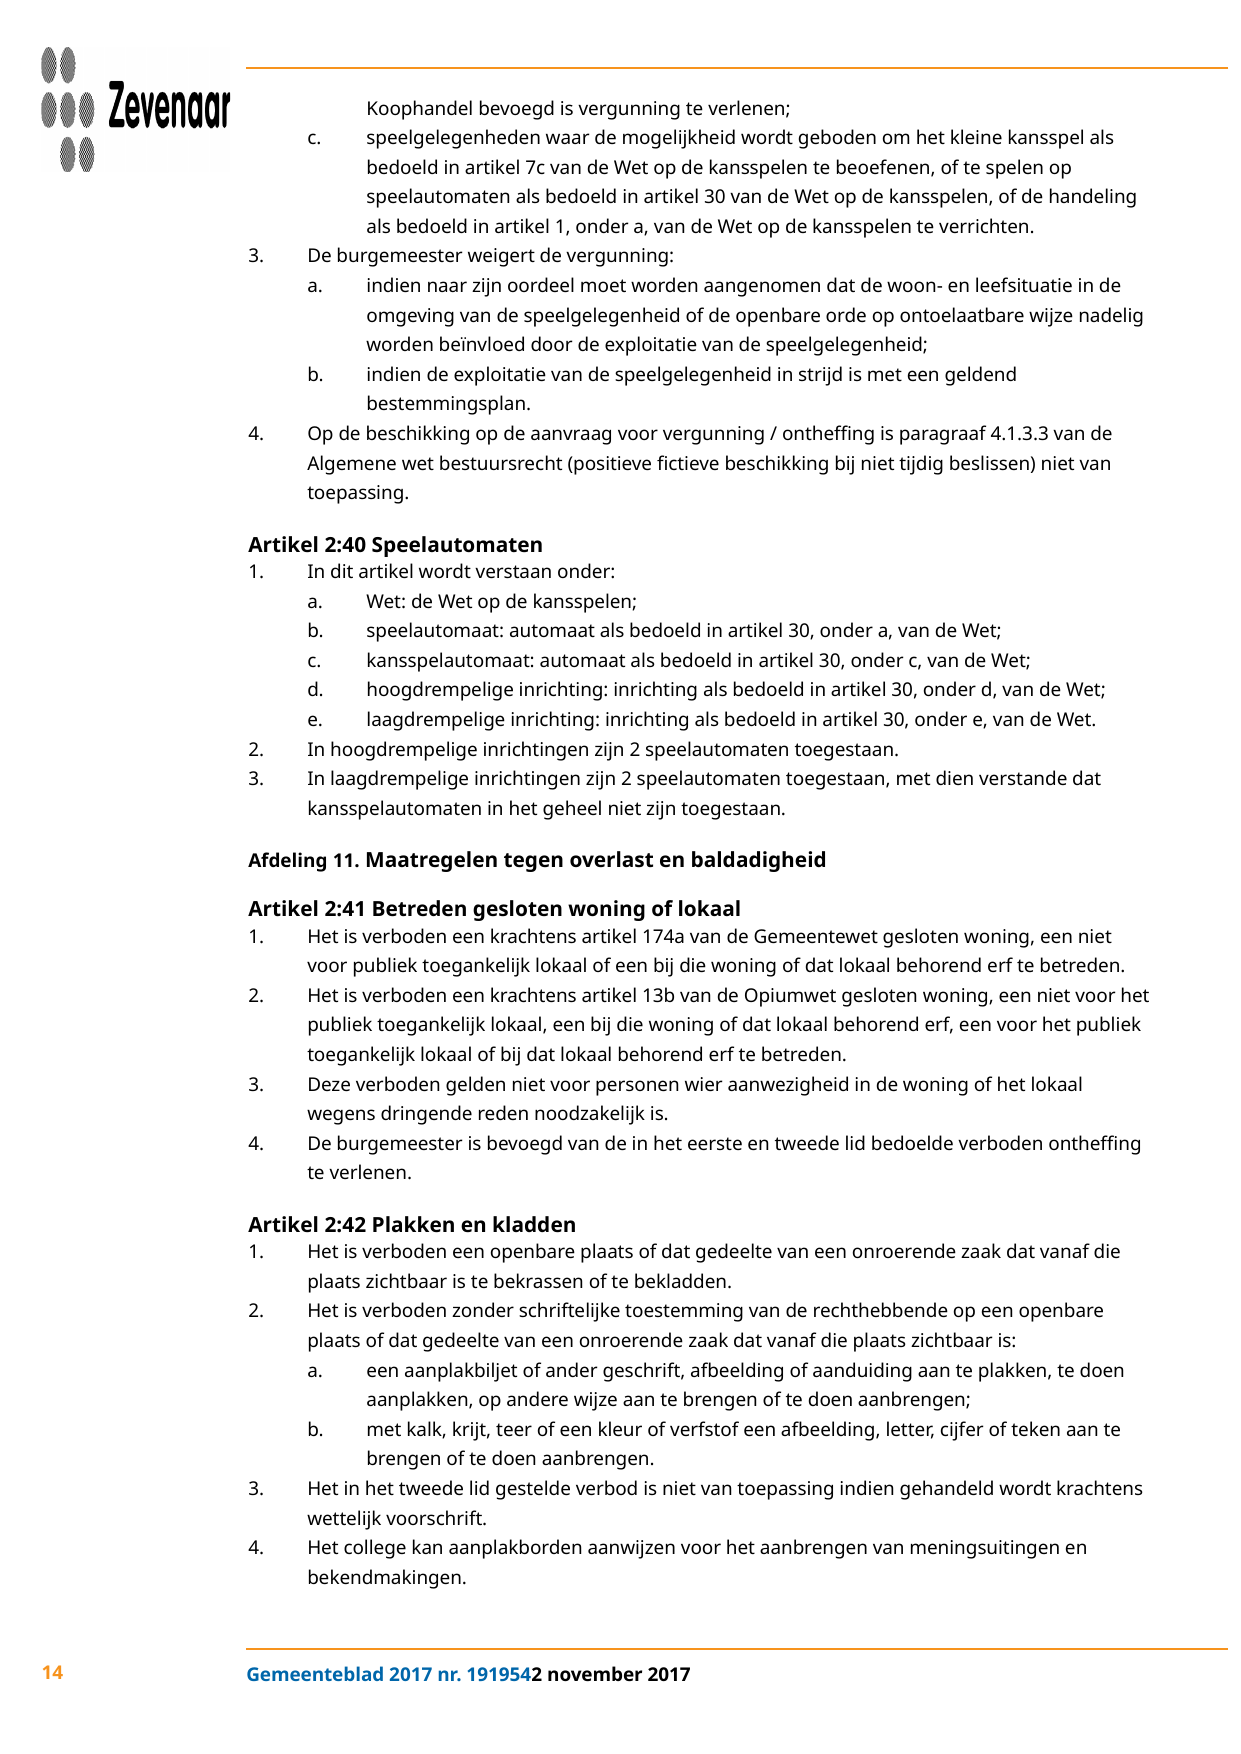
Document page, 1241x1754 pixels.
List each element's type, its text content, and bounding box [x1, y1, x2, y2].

list Het is verboden een krachtens artikel 13b van de Opiumwet gesloten woning, een niet voor het publiek toegankelijk lokaal, een bij die woning of dat lokaal behorend erf, een voor het publiek toegankelijk lokaal of bij dat lokaal behorend erf te betreden. [248, 982, 1152, 1067]
list De burgemeester weigert de vergunning: [248, 243, 1152, 268]
list speelautomaat: automaat als bedoeld in artikel 30, onder a, van de Wet; [307, 617, 1152, 643]
list speelgelegenheden waar de mogelijkheid wordt geboden om het kleine kansspel als bedoeld in artikel 7c van de Wet op de kansspelen te beoefenen, of te spelen op speelautomaten als bedoeld in artikel 30 van de Wet op de kansspelen, of de handeling als bedoeld in artikel 1, onder a, van de Wet op de kansspelen te verrichten. [307, 124, 1152, 239]
list Het is verboden een krachtens artikel 174a van de Gemeentewet gesloten woning, een niet voor publiek toegankelijk lokaal of een bij die woning of dat lokaal behorend erf te betreden. [248, 923, 1152, 978]
list Het is verboden een openbare plaats of dat gedeelte van een onroerende zaak dat vanaf die plaats zichtbaar is te bekrassen of te bekladden. [248, 1238, 1152, 1294]
list indien naar zijn oordeel moet worden aangenomen dat de woon- en leefsituatie in de omgeving van de speelgelegenheid of de openbare orde op ontoelaatbare wijze nadelig worden beïnvloed door de exploitatie van de speelgelegenheid; [307, 272, 1152, 357]
list Het is verboden zonder schriftelijke toestemming van de rechthebbende op een openbare plaats of dat gedeelte van een onroerende zaak dat vanaf die plaats zichtbaar is: [248, 1298, 1152, 1353]
list In dit artikel wordt verstaan onder: [248, 558, 1152, 584]
text Artikel 2:41 Betreden gesloten woning of lokaal [248, 894, 1152, 923]
list een aanplakbiljet of ander geschrift, afbeelding of aanduiding aan te plakken, te doen aanplakken, op andere wijze aan te brengen of te doen aanbrengen; [307, 1357, 1152, 1412]
picture [41, 47, 231, 172]
list indien de exploitatie van de speelgelegenheid in strijd is met een geldend bestemmingsplan. [307, 361, 1152, 416]
list Het in het tweede lid gestelde verbod is niet van toepassing indien gehandeld wordt krachtens wettelijk voorschrift. [248, 1475, 1152, 1530]
text Artikel 2:42 Plakken en kladden [248, 1210, 1152, 1238]
list Wet: de Wet op de kansspelen; [307, 588, 1152, 613]
list In hoogdrempelige inrichtingen zijn 2 speelautomaten toegestaan. [248, 736, 1152, 761]
list hoogdrempelige inrichting: inrichting als bedoeld in artikel 30, onder d, van de Wet; [307, 677, 1152, 702]
list Op de beschikking op de aanvraag voor vergunning / ontheffing is paragraaf 4.1.3.3 van de Algemene wet bestuursrecht (positieve fictieve beschikking bij niet tijdig beslissen) niet van toepassing. [248, 420, 1152, 505]
list Het college kan aanplakborden aanwijzen voor het aanbrengen van meningsuitingen en bekendmakingen. [248, 1534, 1152, 1589]
text Afdeling 11. Maatregelen tegen overlast en baldadigheid [248, 845, 1152, 874]
list kansspelautomaat: automaat als bedoeld in artikel 30, onder c, van de Wet; [307, 647, 1152, 673]
list Deze verboden gelden niet voor personen wier aanwezigheid in de woning of het lokaal wegens dringende reden noodzakelijk is. [248, 1071, 1152, 1126]
list met kalk, krijt, teer of een kleur of verfstof een afbeelding, letter, cijfer of teken aan te brengen of te doen aanbrengen. [307, 1416, 1152, 1471]
list In laagdrempelige inrichtingen zijn 2 speelautomaten toegestaan, met dien verstande dat kansspelautomaten in het geheel niet zijn toegestaan. [248, 765, 1152, 821]
list Koophandel bevoegd is vergunning te verlenen; [307, 95, 1152, 121]
list De burgemeester is bevoegd van de in het eerste en tweede lid bedoelde verboden ontheffing te verlenen. [248, 1130, 1152, 1185]
text Artikel 2:40 Speelautomaten [248, 530, 1152, 558]
list laagdrempelige inrichting: inrichting als bedoeld in artikel 30, onder e, van de Wet. [307, 706, 1152, 732]
